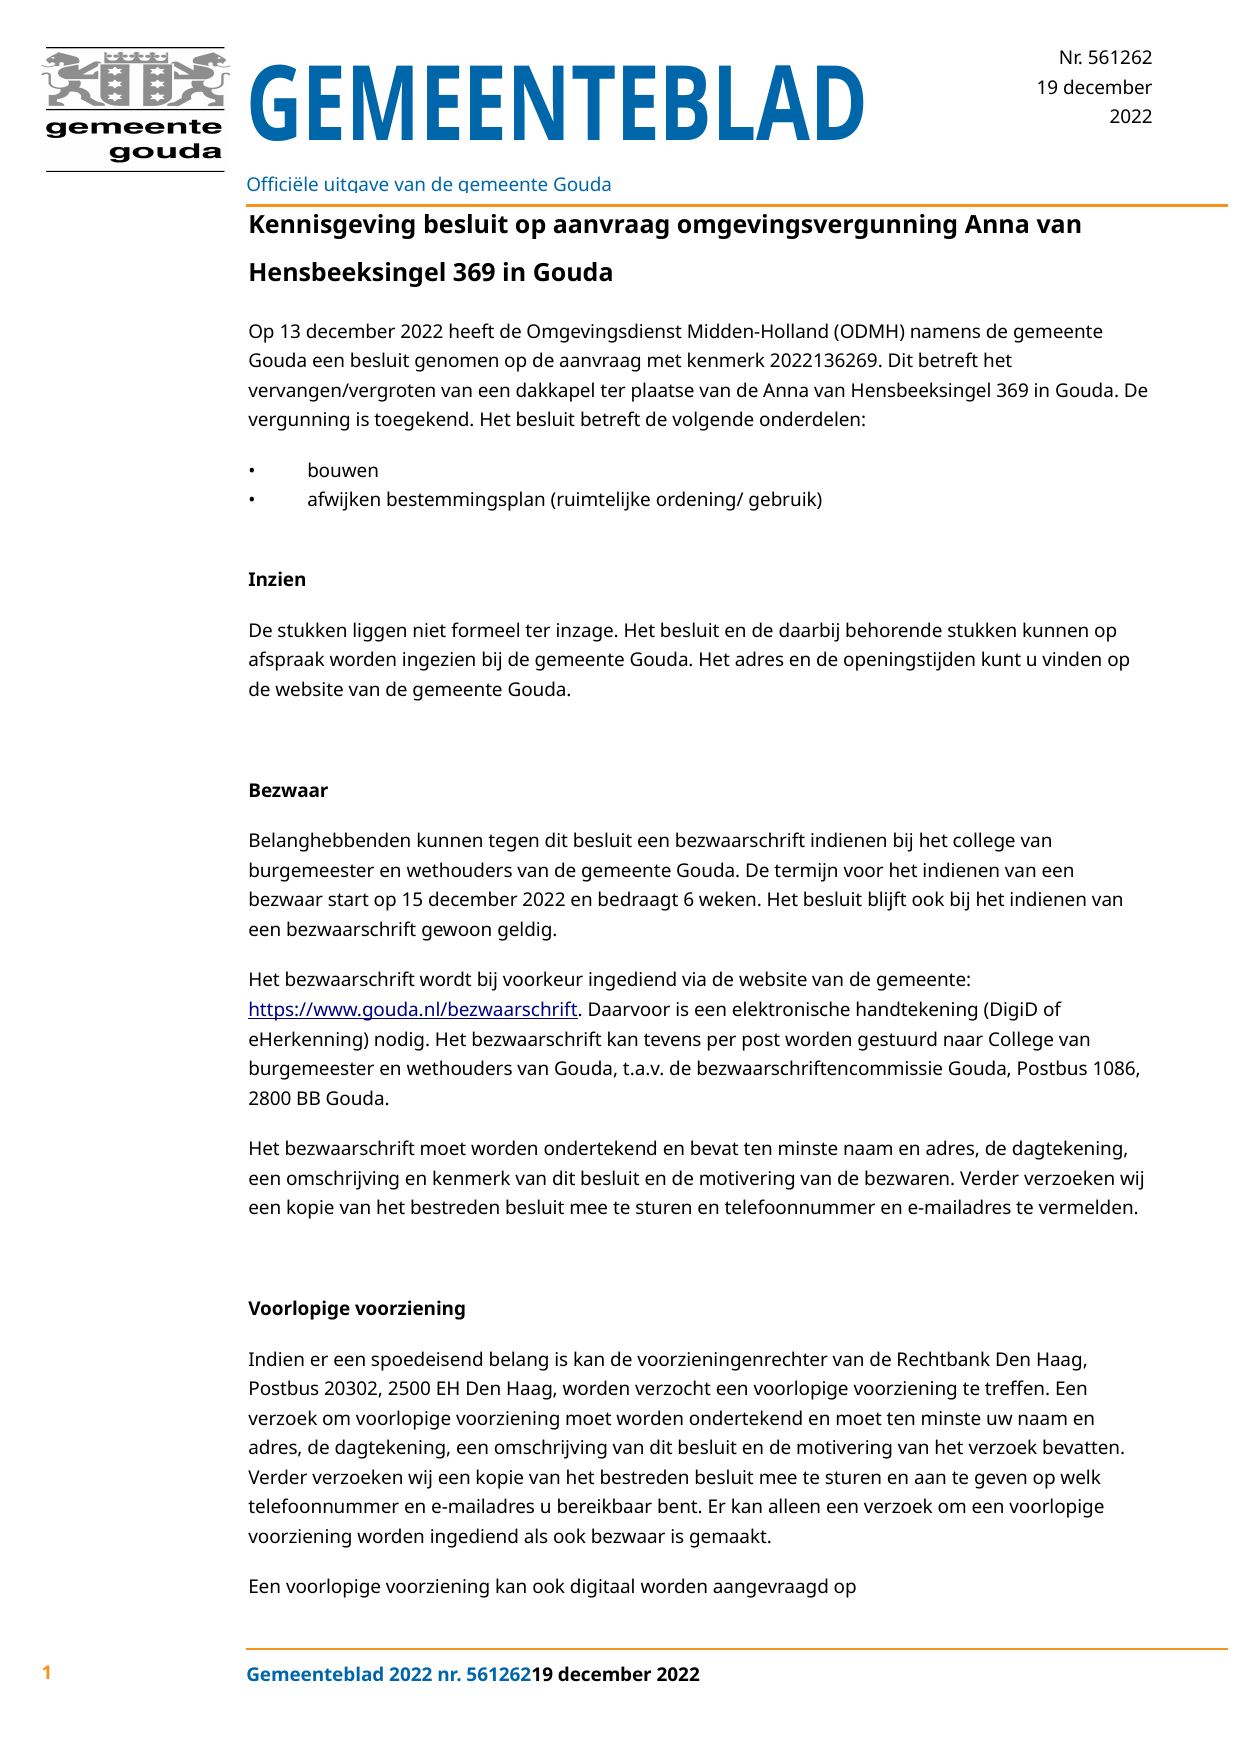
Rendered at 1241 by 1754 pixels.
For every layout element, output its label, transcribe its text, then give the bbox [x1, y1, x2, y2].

text Indien er een spoedeisend belang is kan de voorzieningenrechter van de Rechtbank Den Haag, Postbus 20302, 2500 EH Den Haag, worden verzocht een voorlopige voorziening te treffen. Een verzoek om voorlopige voorziening moet worden ondertekend en moet ten minste uw naam en adres, de dagtekening, een omschrijving van dit besluit en de motivering van het verzoek bevatten. Verder verzoeken wij een kopie van het bestreden besluit mee te sturen en aan te geven op welk telefoonnummer en e-mailadres u bereikbaar bent. Er kan alleen een verzoek om een voorlopige voorziening worden ingediend als ook bezwaar is gemaakt. [248, 1346, 1152, 1549]
text Bezwaar [248, 777, 1152, 803]
text Kennisgeving besluit op aanvraag omgevingsvergunning Anna van Hensbeeksingel 369 in Gouda [248, 207, 1152, 288]
list afwijken bestemmingsplan (ruimtelijke ordening/ gebruik) [248, 487, 1152, 512]
text Op 13 december 2022 heeft de Omgevingsdienst Midden-Holland (ODMH) namens de gemeente Gouda een besluit genomen op de aanvraag met kenmerk 2022136269. Dit betreft het vervangen/vergroten van een dakkapel ter plaatse van de Anna van Hensbeeksingel 369 in Gouda. De vergunning is toegekend. Het besluit betreft de volgende onderdelen: [248, 318, 1152, 432]
text Voorlopige voorziening [248, 1295, 1152, 1321]
list bouwen [248, 457, 1152, 483]
text Inzien [248, 567, 1152, 592]
picture [41, 47, 231, 172]
text Het bezwaarschrift wordt bij voorkeur ingediend via de website van de gemeente: https://www.gouda.nl/bezwaarschrift. Daarvoor is een elektronische handtekening (DigiD of eHerkenning) nodig. Het bezwaarschrift kan tevens per post worden gestuurd naar College van burgemeester en wethouders van Gouda, t.a.v. de bezwaarschriftencommissie Gouda, Postbus 1086, 2800 BB Gouda. [248, 967, 1152, 1111]
text Het bezwaarschrift moet worden ondertekend en bevat ten minste naam en adres, de dagtekening, een omschrijving en kenmerk van dit besluit en de motivering van de bezwaren. Verder verzoeken wij een kopie van het bestreden besluit mee te sturen en telefoonnummer en e-mailadres te vermelden. [248, 1135, 1152, 1220]
text De stukken liggen niet formeel ter inzage. Het besluit en de daarbij behorende stukken kunnen op afspraak worden ingezien bij de gemeente Gouda. Het adres en de openingstijden kunt u vinden op de website van de gemeente Gouda. [248, 617, 1152, 702]
text Een voorlopige voorziening kan ook digitaal worden aangevraagd op [248, 1574, 1152, 1599]
text Belanghebbenden kunnen tegen dit besluit een bezwaarschrift indienen bij het college van burgemeester en wethouders van de gemeente Gouda. De termijn voor het indienen van een bezwaar start op 15 december 2022 en bedraagt 6 weken. Het besluit blijft ook bij het indienen van een bezwaarschrift gewoon geldig. [248, 827, 1152, 942]
